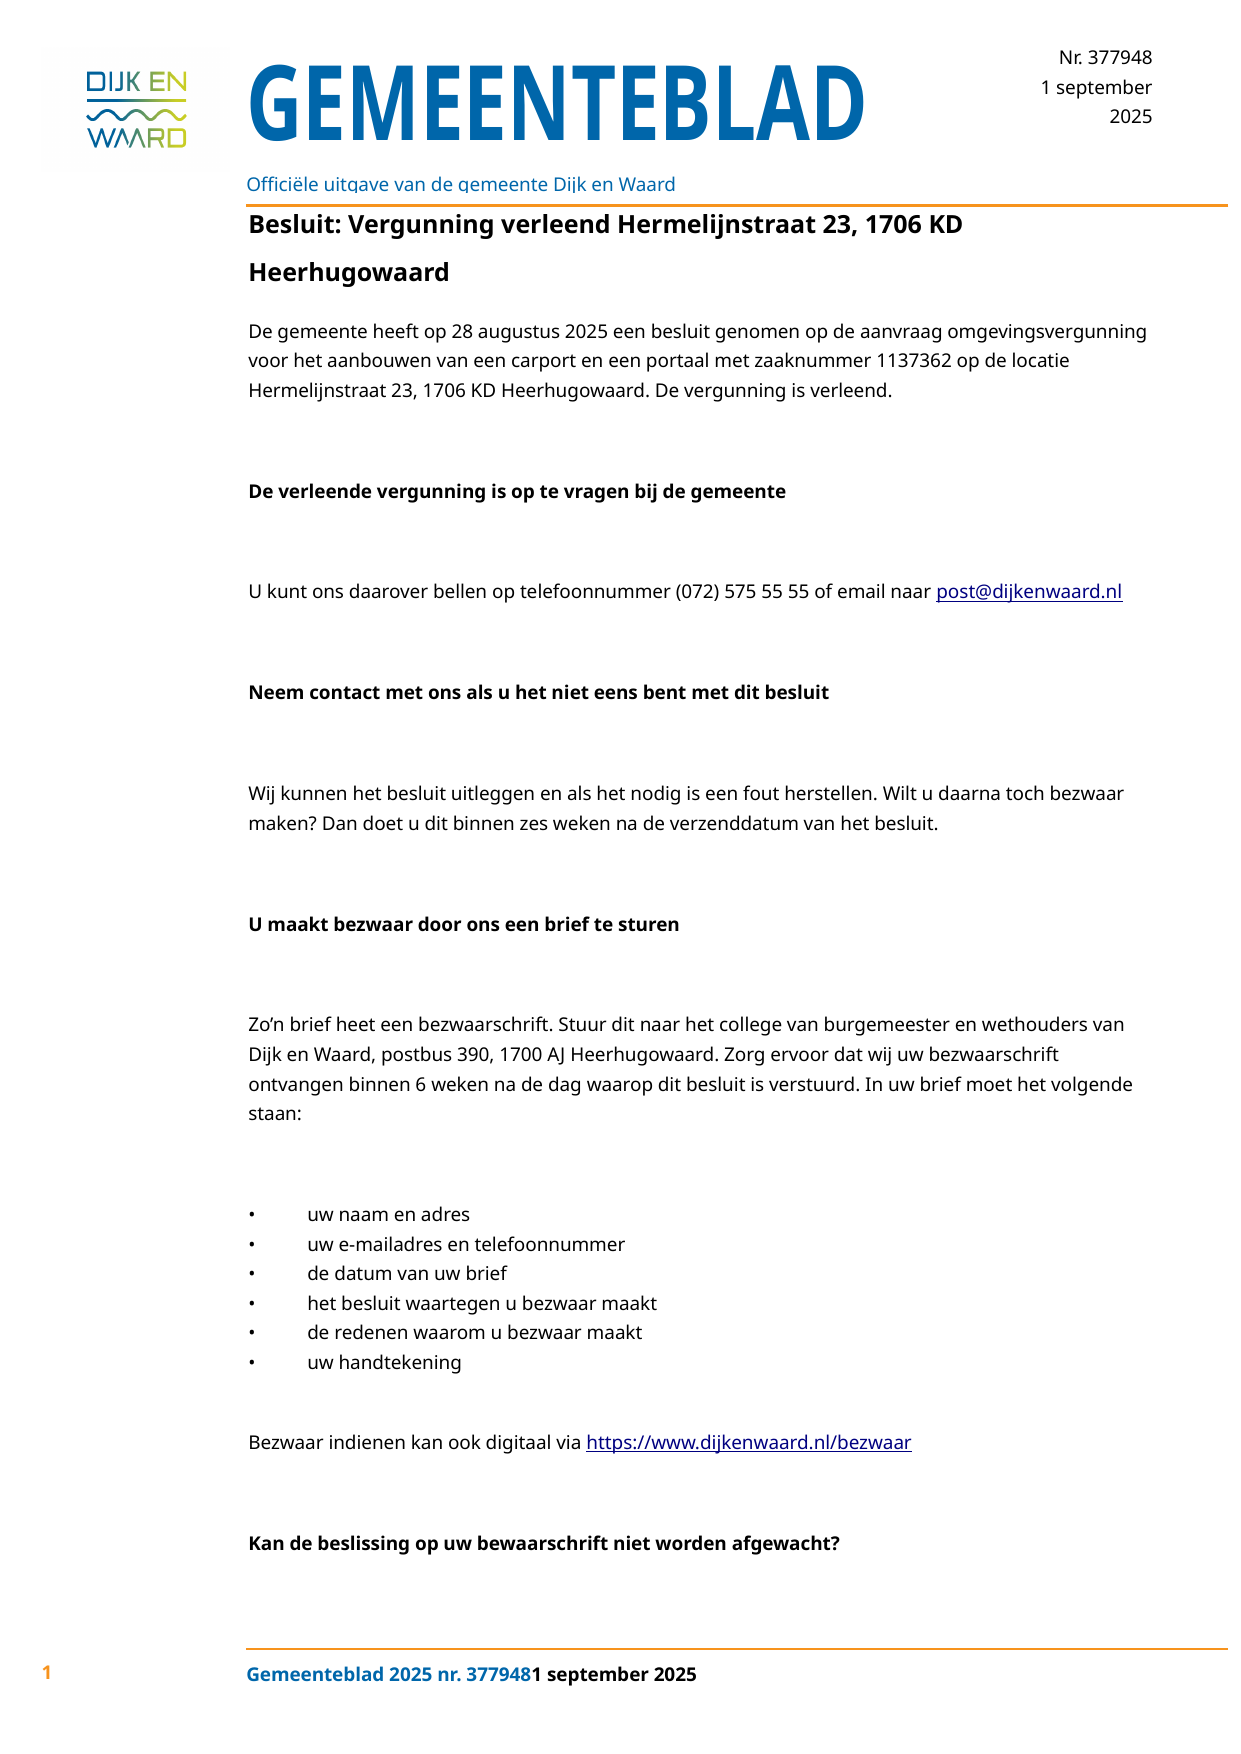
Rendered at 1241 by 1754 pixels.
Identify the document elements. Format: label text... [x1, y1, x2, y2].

text Zo’n brief heet een bezwaarschrift. Stuur dit naar het college van burgemeester en wethouders van Dijk en Waard, postbus 390, 1700 AJ Heerhugowaard. Zorg ervoor dat wij uw bezwaarschrift ontvangen binnen 6 weken na de dag waarop dit besluit is verstuurd. In uw brief moet het volgende staan: [248, 1012, 1152, 1126]
text Besluit: Vergunning verleend Hermelijnstraat 23, 1706 KD Heerhugowaard [248, 207, 1152, 288]
text Bezwaar indienen kan ook digitaal via https://www.dijkenwaard.nl/bezwaar [248, 1429, 1152, 1455]
text Wij kunnen het besluit uitleggen en als het nodig is een fout herstellen. Wilt u daarna toch bezwaar maken? Dan doet u dit binnen zes weken na de verzenddatum van het besluit. [248, 780, 1152, 836]
text U kunt ons daarover bellen op telefoonnummer (072) 575 55 55 of email naar post@dijkenwaard.nl [248, 579, 1152, 604]
picture [41, 47, 231, 172]
list het besluit waartegen u bezwaar maakt [248, 1290, 1152, 1316]
list uw e-mailadres en telefoonnummer [248, 1231, 1152, 1257]
text De gemeente heeft op 28 augustus 2025 een besluit genomen op de aanvraag omgevingsvergunning voor het aanbouwen van een carport en een portaal met zaaknummer 1137362 op de locatie Hermelijnstraat 23, 1706 KD Heerhugowaard. De vergunning is verleend. [248, 318, 1152, 403]
list de redenen waarom u bezwaar maakt [248, 1319, 1152, 1345]
list de datum van uw brief [248, 1260, 1152, 1286]
text Kan de beslissing op uw bewaarschrift niet worden afgewacht? [248, 1530, 1152, 1556]
list uw naam en adres [248, 1201, 1152, 1227]
list uw handtekening [248, 1349, 1152, 1375]
text Neem contact met ons als u het niet eens bent met dit besluit [248, 679, 1152, 705]
text U maakt bezwaar door ons een brief te sturen [248, 911, 1152, 937]
text De verleende vergunning is op te vragen bij de gemeente [248, 478, 1152, 504]
